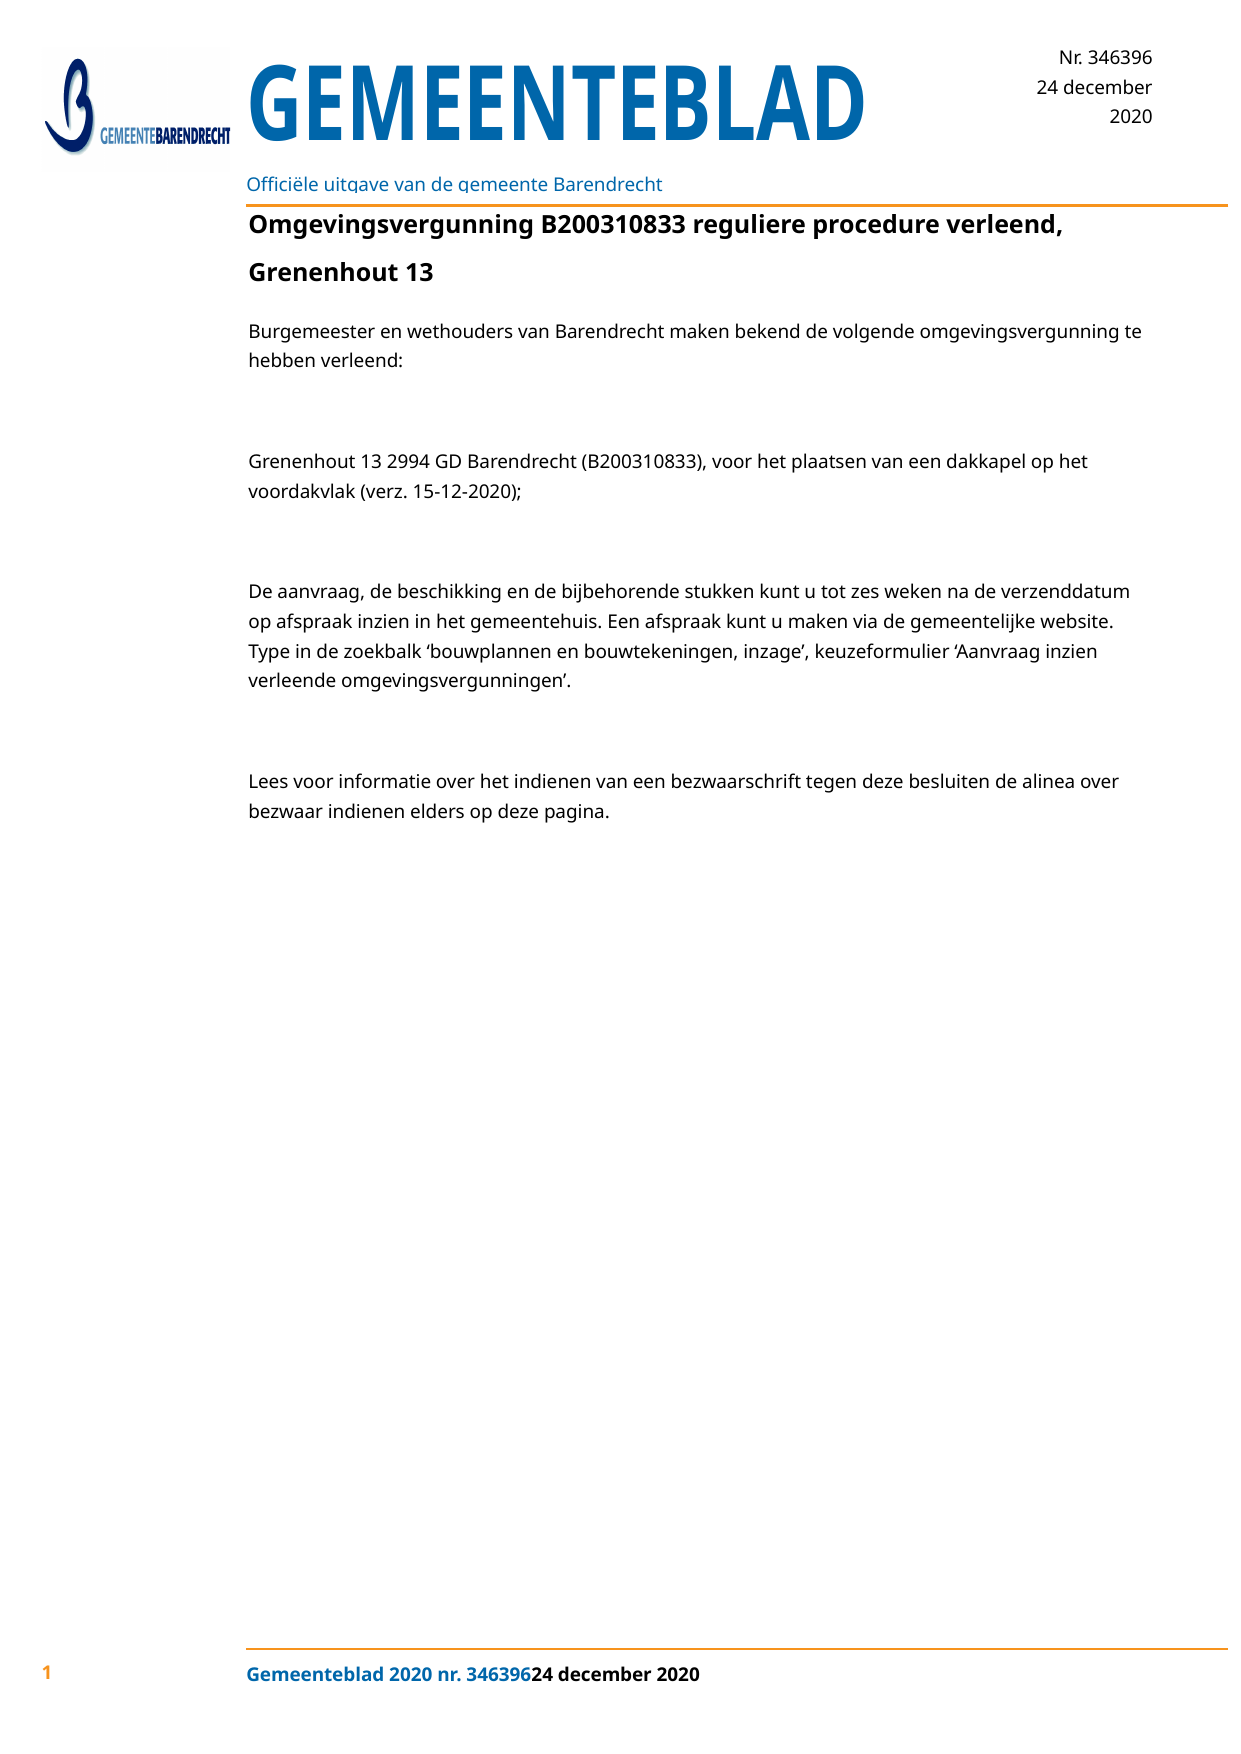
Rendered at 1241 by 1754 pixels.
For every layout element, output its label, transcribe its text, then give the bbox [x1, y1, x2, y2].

text Grenenhout 13 2994 GD Barendrecht (B200310833), voor het plaatsen van een dakkapel op het voordakvlak (verz. 15-12-2020); [248, 448, 1152, 504]
text Lees voor informatie over het indienen van een bezwaarschrift tegen deze besluiten de alinea over bezwaar indienen elders op deze pagina. [248, 768, 1152, 824]
text Burgemeester en wethouders van Barendrecht maken bekend de volgende omgevingsvergunning te hebben verleend: [248, 318, 1152, 373]
text Omgevingsvergunning B200310833 reguliere procedure verleend, Grenenhout 13 [248, 207, 1152, 288]
picture [41, 47, 231, 172]
text De aanvraag, de beschikking en de bijbehorende stukken kunt u tot zes weken na de verzenddatum op afspraak inzien in het gemeentehuis. Een afspraak kunt u maken via de gemeentelijke website. Type in de zoekbalk ‘bouwplannen en bouwtekeningen, inzage’, keuzeformulier ‘Aanvraag inzien verleende omgevingsvergunningen’. [248, 579, 1152, 693]
